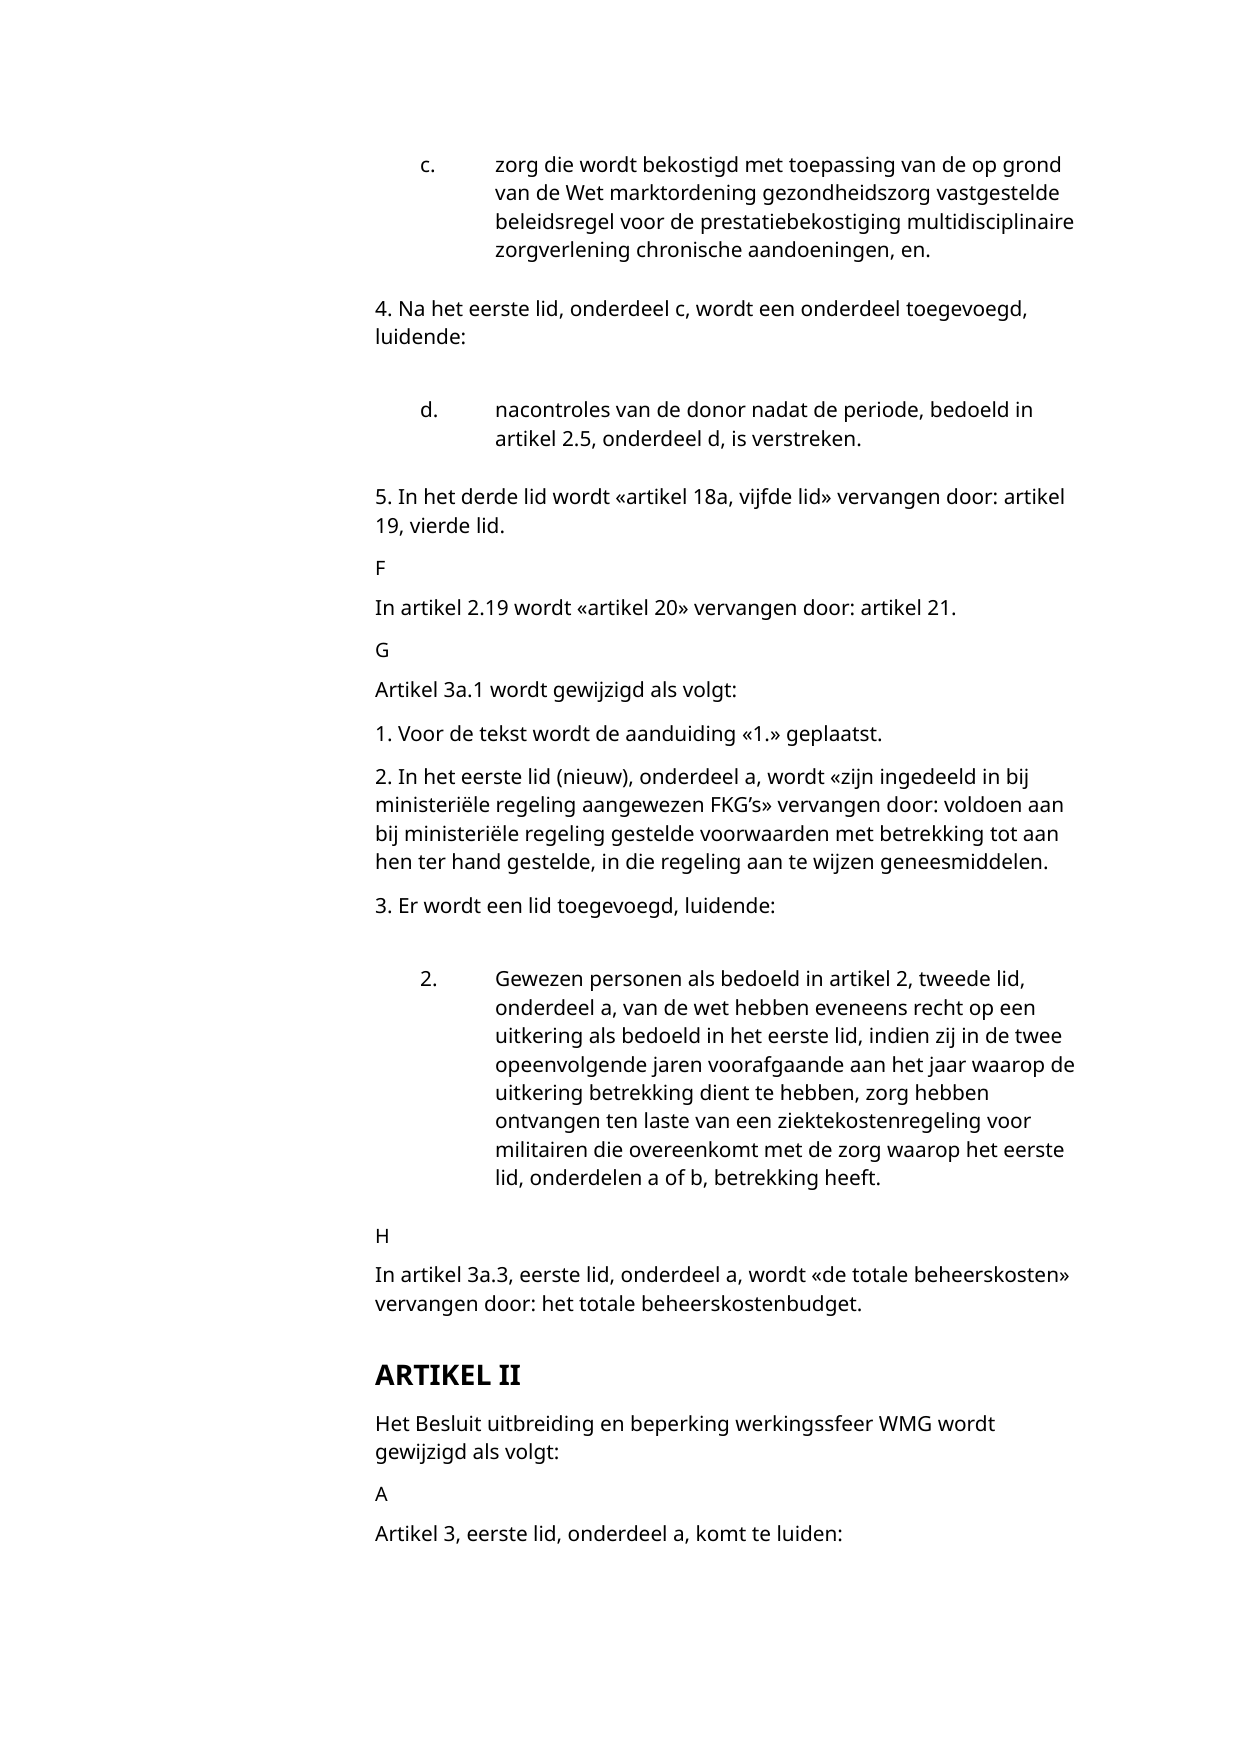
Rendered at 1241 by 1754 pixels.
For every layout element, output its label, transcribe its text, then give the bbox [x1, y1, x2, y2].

subtitle ARTIKEL II [375, 1355, 1090, 1394]
text 3. Er wordt een lid toegevoegd, luidende: [375, 891, 1090, 919]
list Gewezen personen als bedoeld in artikel 2, tweede lid, onderdeel a, van de wet hebben eveneens recht op een uitkering als bedoeld in het eerste lid, indien zij in de twee opeenvolgende jaren voorafgaande aan het jaar waarop de uitkering betrekking dient te hebben, zorg hebben ontvangen ten laste van een ziektekostenregeling voor militairen die overeenkomt met de zorg waarop het eerste lid, onderdelen a of b, betrekking heeft. [420, 964, 1090, 1192]
text F [375, 554, 1090, 581]
text Artikel 3, eerste lid, onderdeel a, komt te luiden: [375, 1519, 1090, 1548]
text Het Besluit uitbreiding en beperking werkingssfeer WMG wordt gewijzigd als volgt: [375, 1409, 1090, 1466]
list nacontroles van de donor nadat de periode, bedoeld in artikel 2.5, onderdeel d, is verstreken. [420, 396, 1090, 452]
text A [375, 1481, 1090, 1507]
text G [375, 637, 1090, 663]
text In artikel 2.19 wordt «artikel 20» vervangen door: artikel 21. [375, 593, 1090, 622]
text 1. Voor de tekst wordt de aanduiding «1.» geplaatst. [375, 719, 1090, 747]
text In artikel 3a.3, eerste lid, onderdeel a, wordt «de totale beheerskosten» vervangen door: het totale beheerskostenbudget. [375, 1261, 1090, 1317]
text 5. In het derde lid wordt «artikel 18a, vijfde lid» vervangen door: artikel 19, vierde lid. [375, 482, 1090, 539]
text Artikel 3a.1 wordt gewijzigd als volgt: [375, 675, 1090, 704]
text H [375, 1222, 1090, 1249]
text 2. In het eerste lid (nieuw), onderdeel a, wordt «zijn ingedeeld in bij ministeriële regeling aangewezen FKG’s» vervangen door: voldoen aan bij ministeriële regeling gestelde voorwaarden met betrekking tot aan hen ter hand gestelde, in die regeling aan te wijzen geneesmiddelen. [375, 762, 1090, 876]
list zorg die wordt bekostigd met toepassing van de op grond van de Wet marktordening gezondheidszorg vastgestelde beleidsregel voor de prestatiebekostiging multidisciplinaire zorgverlening chronische aandoeningen, en. [420, 150, 1090, 264]
text 4. Na het eerste lid, onderdeel c, wordt een onderdeel toegevoegd, luidende: [375, 294, 1090, 351]
